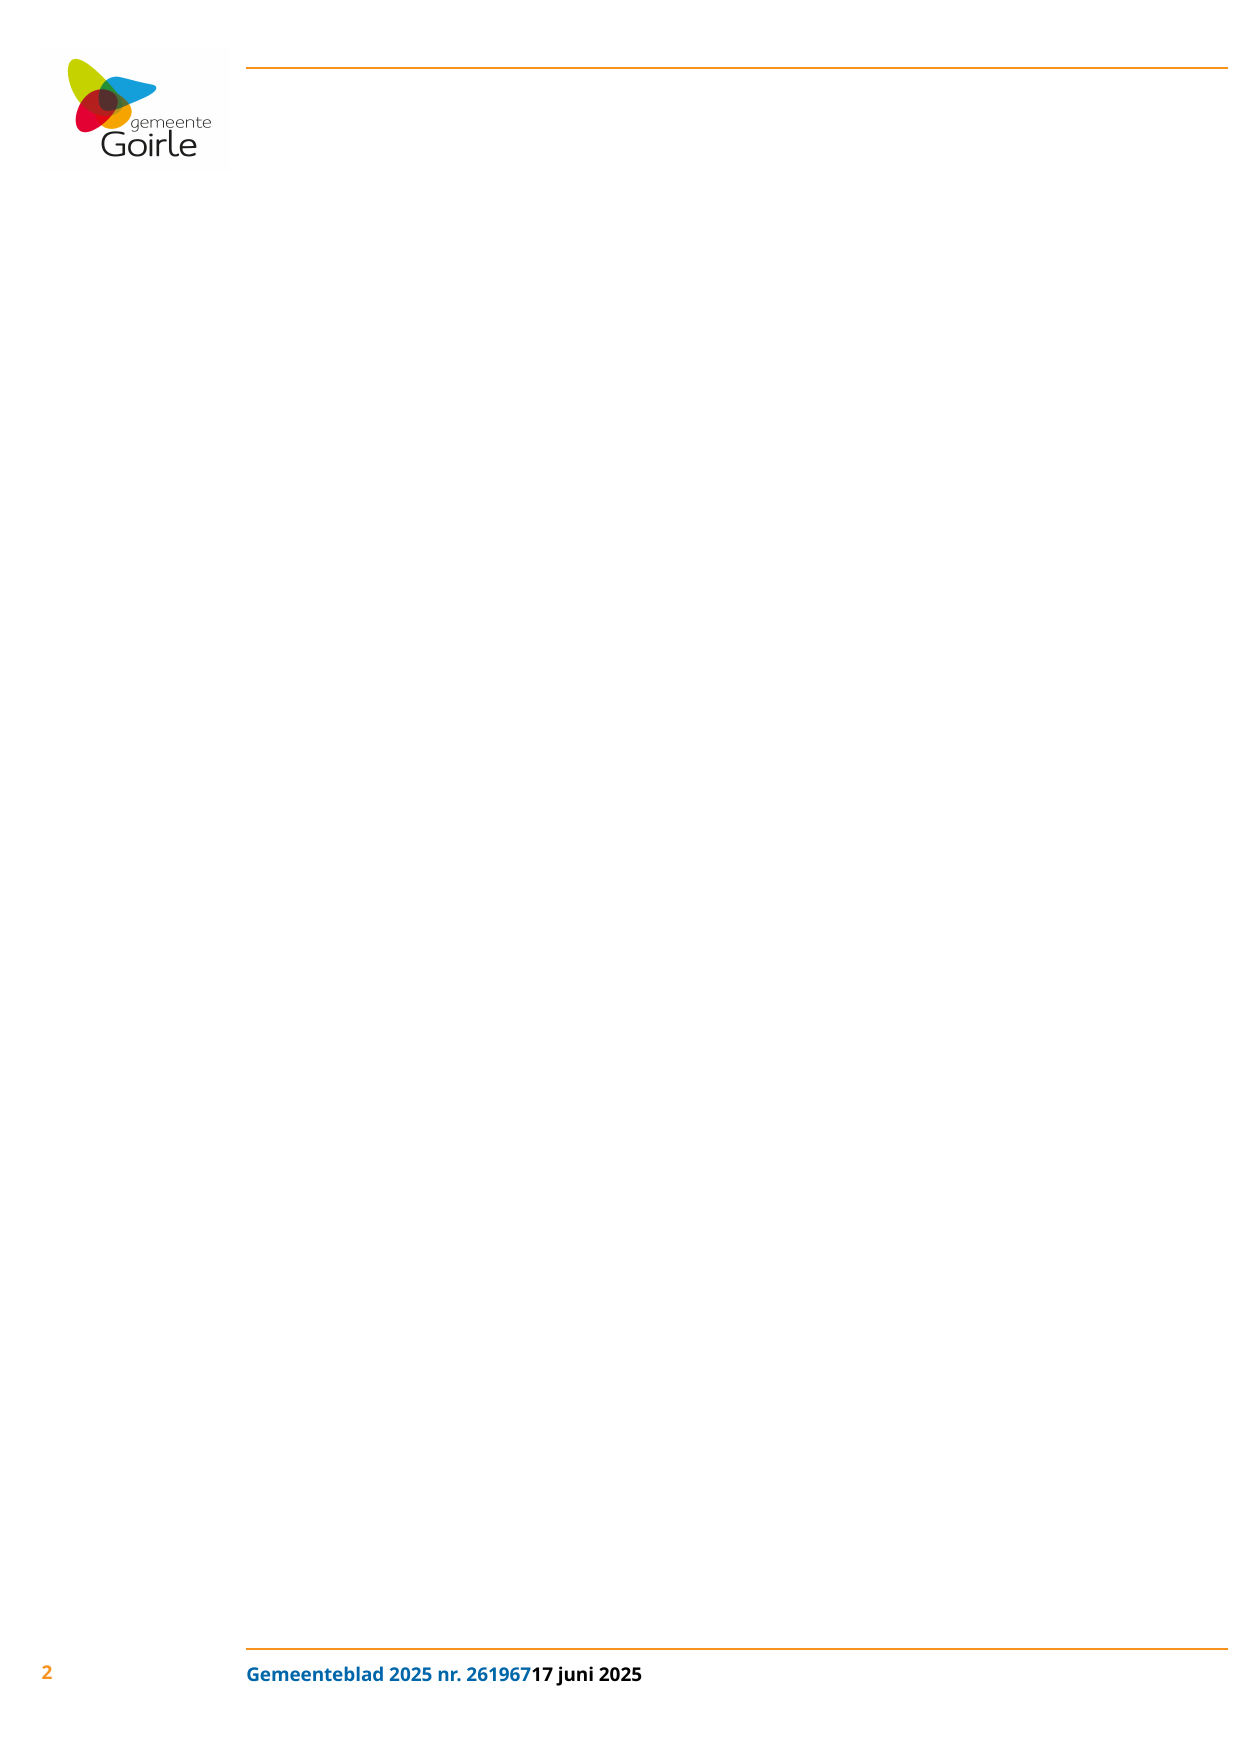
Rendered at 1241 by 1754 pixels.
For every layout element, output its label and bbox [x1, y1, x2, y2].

picture [41, 47, 231, 172]
